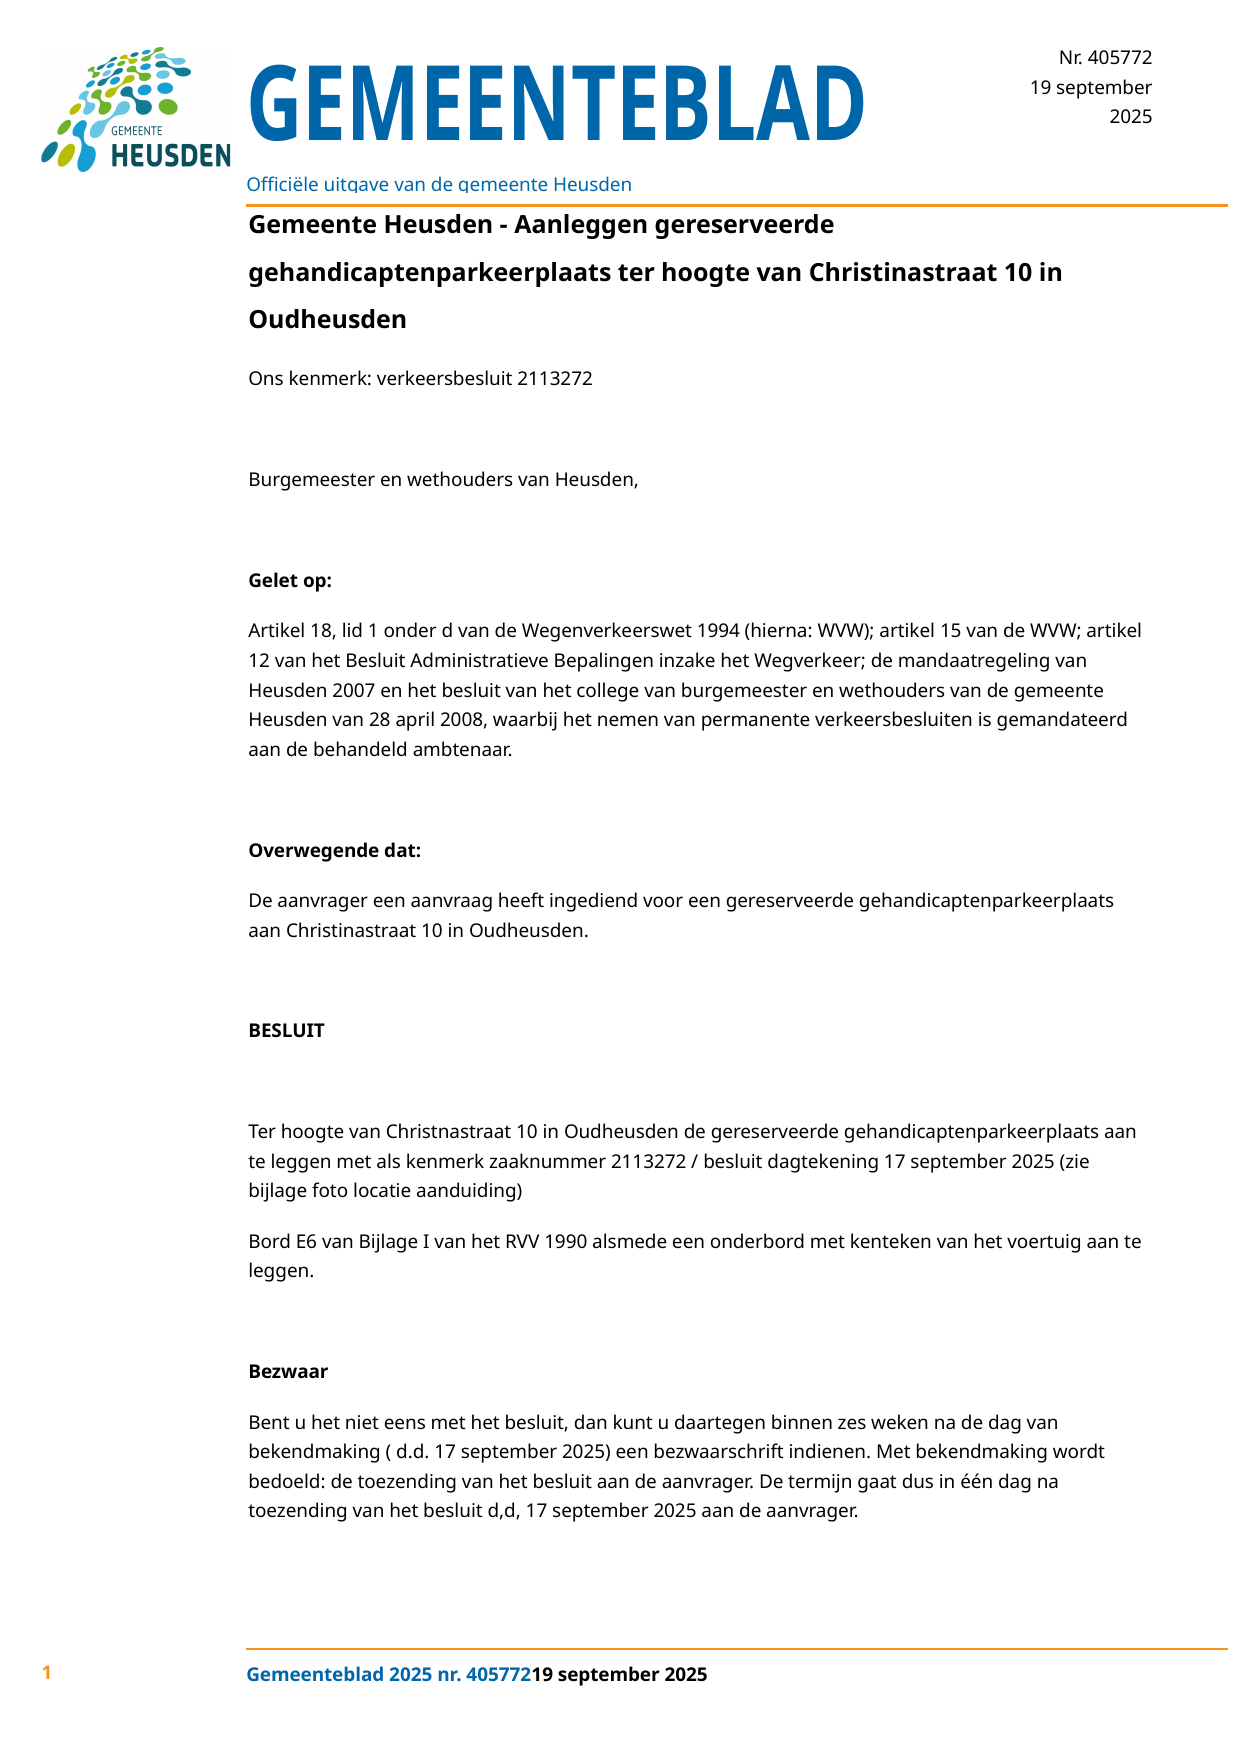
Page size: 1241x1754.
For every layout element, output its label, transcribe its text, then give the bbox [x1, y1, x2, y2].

text Ons kenmerk: verkeersbesluit 2113272 [248, 366, 1152, 391]
text De aanvrager een aanvraag heeft ingediend voor een gereserveerde gehandicaptenparkeerplaats aan Christinastraat 10 in Oudheusden. [248, 887, 1152, 942]
text Burgemeester en wethouders van Heusden, [248, 466, 1152, 492]
text Gelet op: [248, 567, 1152, 593]
text Overwegende dat: [248, 837, 1152, 862]
text Gemeente Heusden - Aanleggen gereserveerde gehandicaptenparkeerplaats ter hoogte van Christinastraat 10 in Oudheusden [248, 207, 1152, 336]
text Bord E6 van Bijlage I van het RVV 1990 alsmede een onderbord met kenteken van het voertuig aan te leggen. [248, 1228, 1152, 1283]
picture [41, 47, 231, 172]
text Bent u het niet eens met het besluit, dan kunt u daartegen binnen zes weken na de dag van bekendmaking ( d.d. 17 september 2025) een bezwaarschrift indienen. Met bekendmaking wordt bedoeld: de toezending van het besluit aan de aanvrager. De termijn gaat dus in één dag na toezending van het besluit d,d, 17 september 2025 aan de aanvrager. [248, 1409, 1152, 1523]
text Ter hoogte van Christnastraat 10 in Oudheusden de gereserveerde gehandicaptenparkeerplaats aan te leggen met als kenmerk zaaknummer 2113272 / besluit dagtekening 17 september 2025 (zie bijlage foto locatie aanduiding) [248, 1118, 1152, 1203]
text Artikel 18, lid 1 onder d van de Wegenverkeerswet 1994 (hierna: WVW); artikel 15 van de WVW; artikel 12 van het Besluit Administratieve Bepalingen inzake het Wegverkeer; de mandaatregeling van Heusden 2007 en het besluit van het college van burgemeester en wethouders van de gemeente Heusden van 28 april 2008, waarbij het nemen van permanente verkeersbesluiten is gemandateerd aan de behandeld ambtenaar. [248, 618, 1152, 762]
text BESLUIT [248, 1018, 1152, 1043]
text Bezwaar [248, 1358, 1152, 1384]
